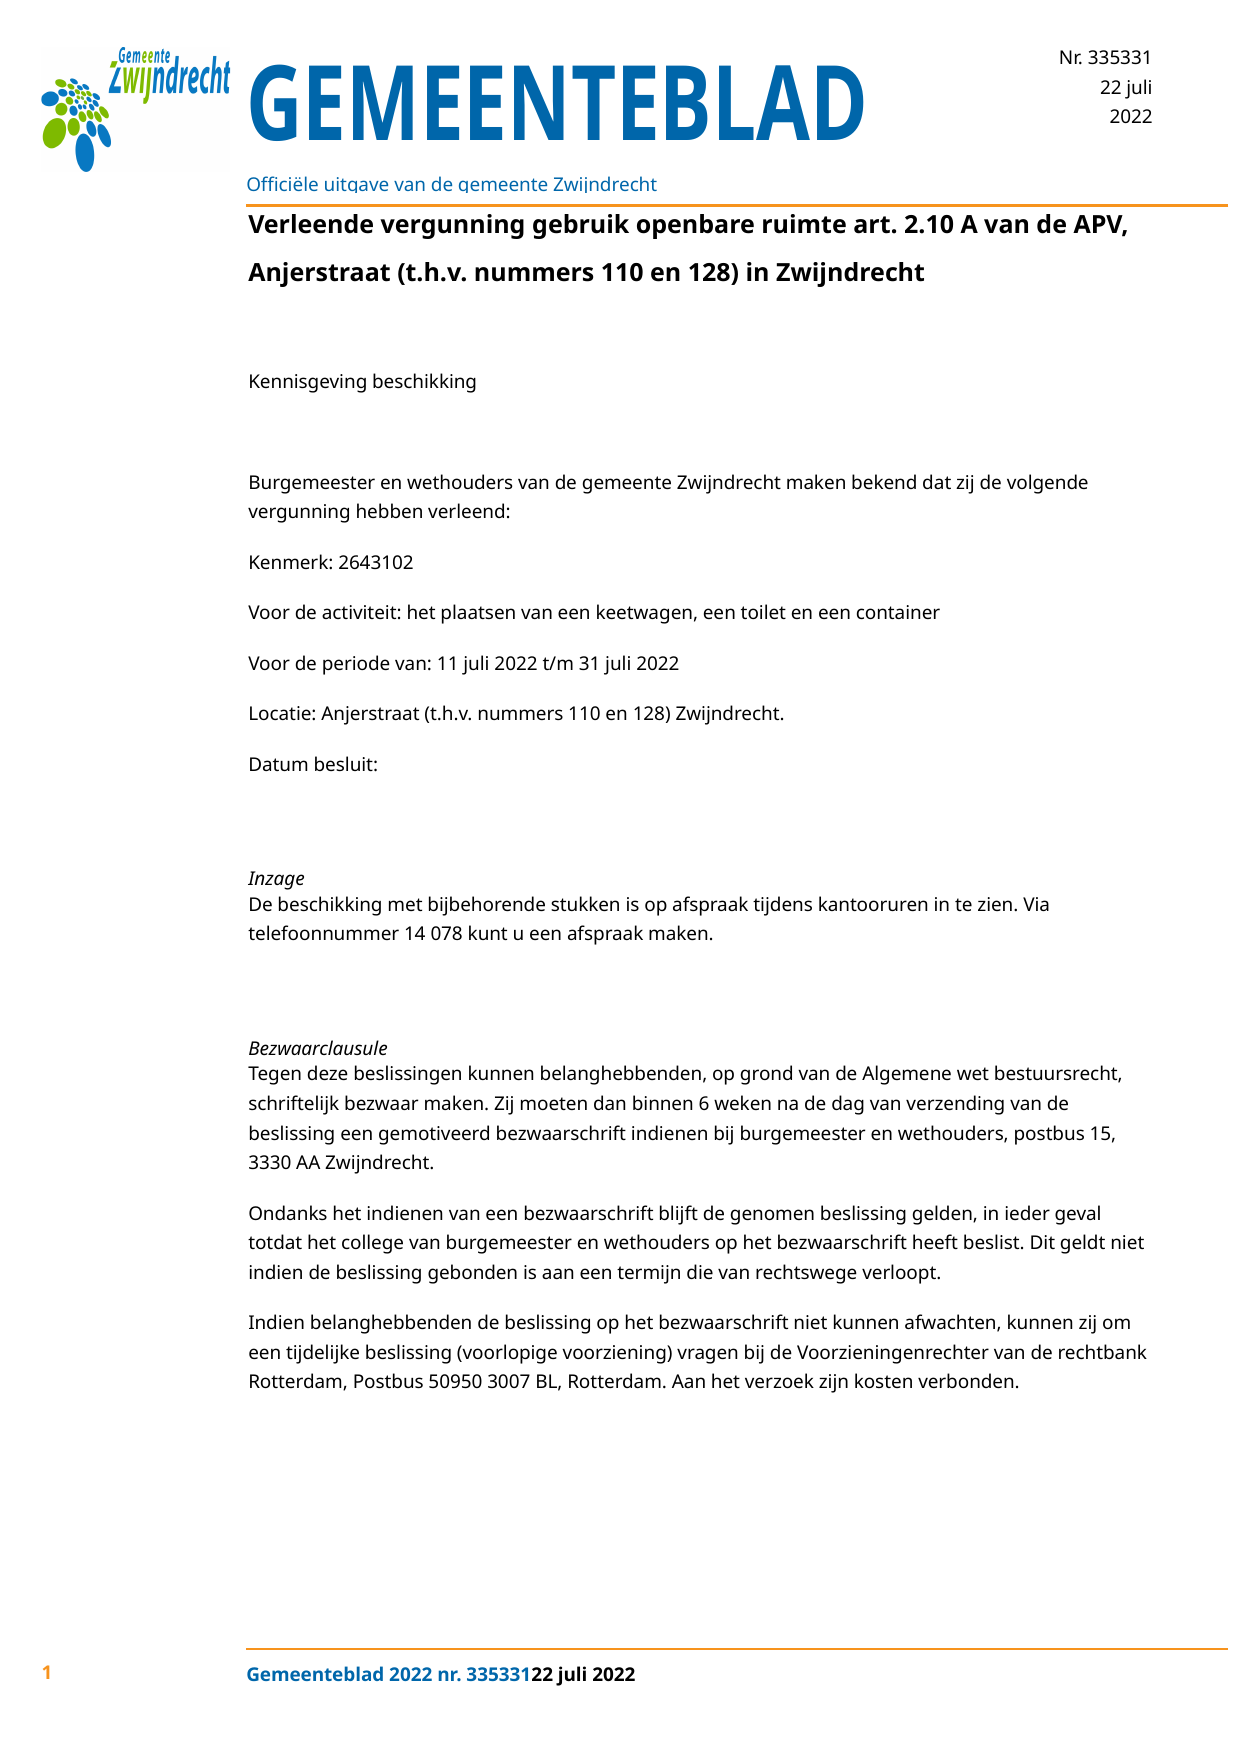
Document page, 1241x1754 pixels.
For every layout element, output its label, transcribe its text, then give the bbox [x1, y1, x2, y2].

text Tegen deze beslissingen kunnen belanghebbenden, op grond van de Algemene wet bestuursrecht, schriftelijk bezwaar maken. Zij moeten dan binnen 6 weken na de dag van verzending van de beslissing een gemotiveerd bezwaarschrift indienen bij burgemeester en wethouders, postbus 15, 3330 AA Zwijndrecht. [248, 1061, 1152, 1175]
text Voor de activiteit: het plaatsen van een keetwagen, een toilet en een container [248, 599, 1152, 625]
text Bezwaarclausule [248, 1035, 1152, 1061]
text Ondanks het indienen van een bezwaarschrift blijft de genomen beslissing gelden, in ieder geval totdat het college van burgemeester en wethouders op het bezwaarschrift heeft beslist. Dit geldt niet indien de beslissing gebonden is aan een termijn die van rechtswege verloopt. [248, 1200, 1152, 1285]
text Locatie: Anjerstraat (t.h.v. nummers 110 en 128) Zwijndrecht. [248, 700, 1152, 726]
text Kennisgeving beschikking [248, 368, 1152, 394]
text Datum besluit: [248, 751, 1152, 777]
picture [41, 47, 231, 172]
text Burgemeester en wethouders van de gemeente Zwijndrecht maken bekend dat zij de volgende vergunning hebben verleend: [248, 469, 1152, 524]
text Verleende vergunning gebruik openbare ruimte art. 2.10 A van de APV, Anjerstraat (t.h.v. nummers 110 en 128) in Zwijndrecht [248, 207, 1152, 288]
text De beschikking met bijbehorende stukken is op afspraak tijdens kantooruren in te zien. Via telefoonnummer 14 078 kunt u een afspraak maken. [248, 891, 1152, 946]
text Indien belanghebbenden de beslissing op het bezwaarschrift niet kunnen afwachten, kunnen zij om een tijdelijke beslissing (voorlopige voorziening) vragen bij de Voorzieningenrechter van de rechtbank Rotterdam, Postbus 50950 3007 BL, Rotterdam. Aan het verzoek zijn kosten verbonden. [248, 1309, 1152, 1394]
text Inzage [248, 865, 1152, 891]
text Kenmerk: 2643102 [248, 549, 1152, 575]
text Voor de periode van: 11 juli 2022 t/m 31 juli 2022 [248, 650, 1152, 676]
